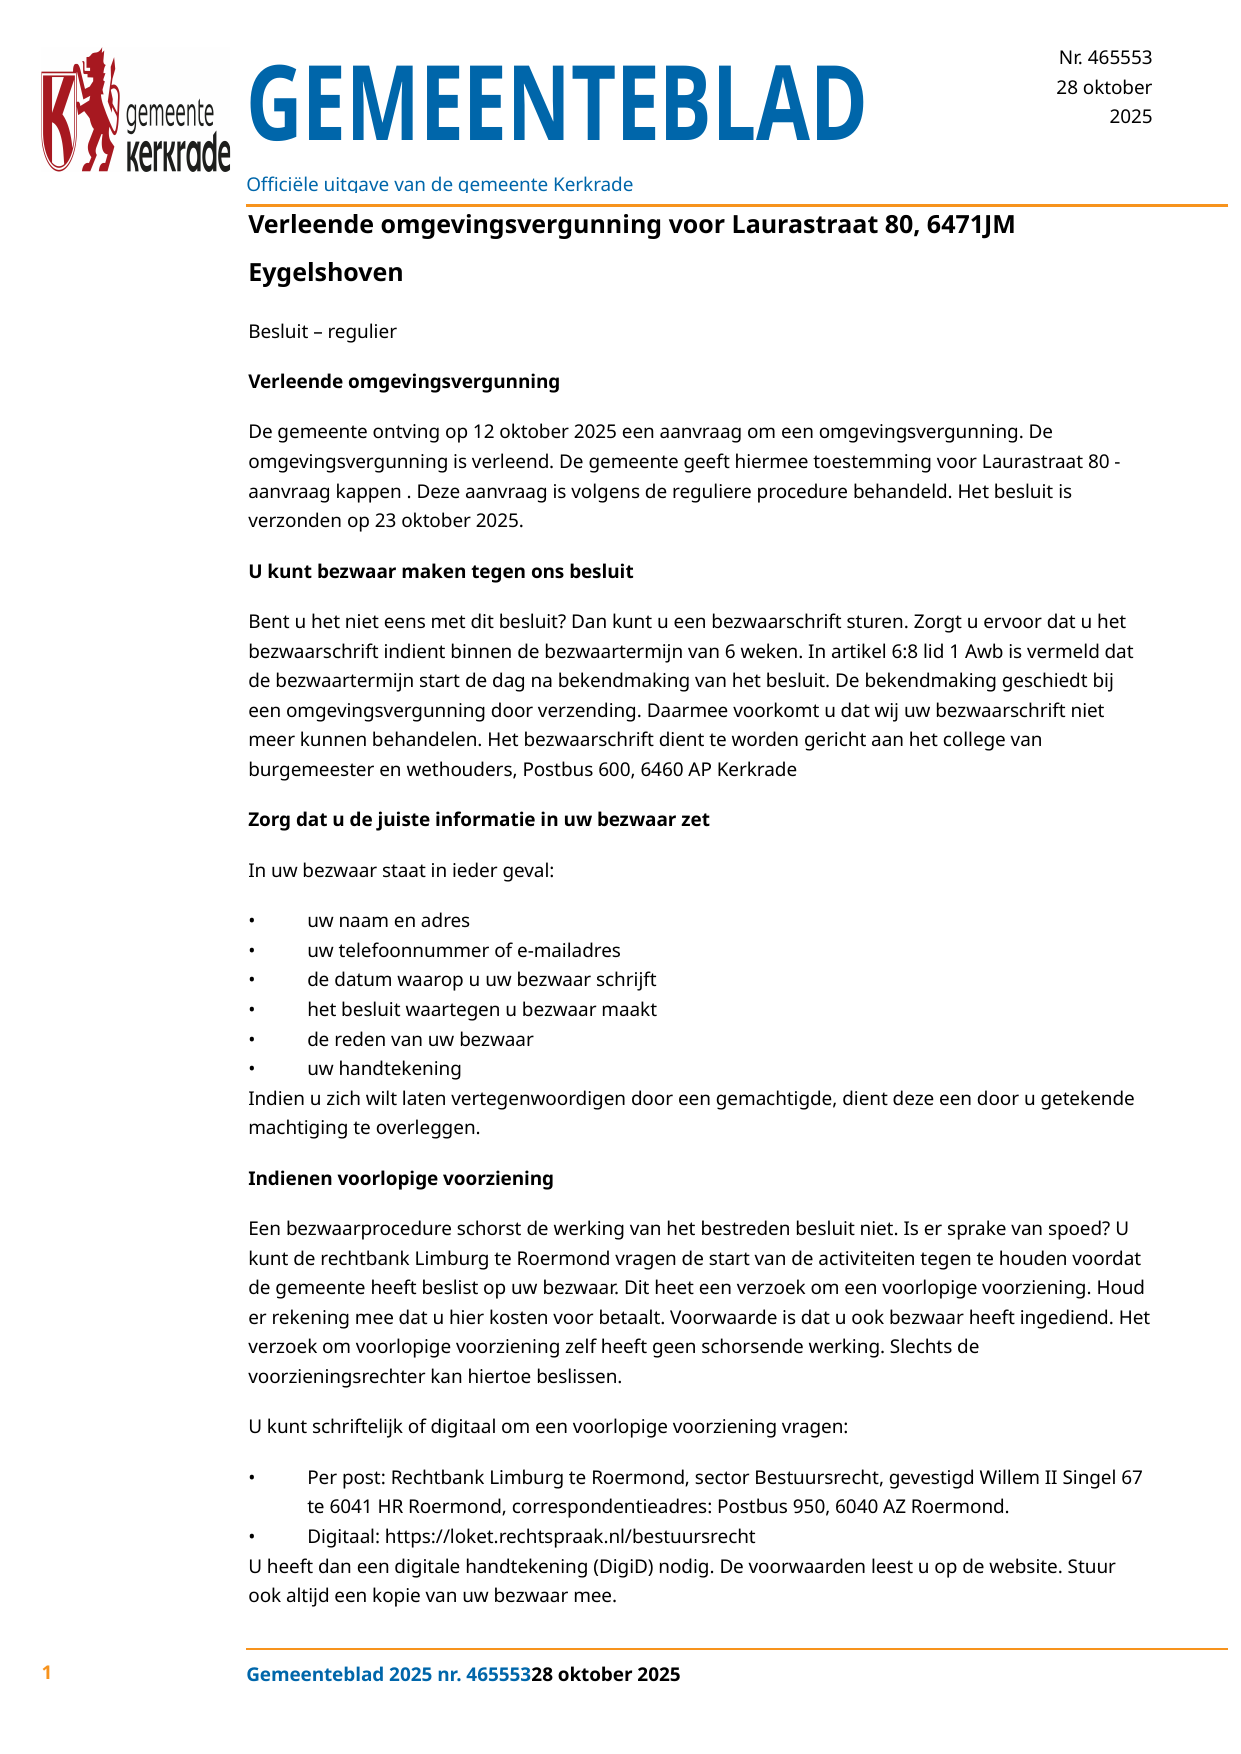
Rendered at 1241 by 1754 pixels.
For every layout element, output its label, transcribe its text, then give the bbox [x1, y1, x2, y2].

text U heeft dan een digitale handtekening (DigiD) nodig. De voorwaarden leest u op de website. Stuur ook altijd een kopie van uw bezwaar mee. [248, 1553, 1152, 1608]
list de reden van uw bezwaar [248, 1026, 1152, 1052]
text Indienen voorlopige voorziening [248, 1165, 1152, 1191]
list uw telefoonnummer of e-mailadres [248, 937, 1152, 963]
text U kunt schriftelijk of digitaal om een voorlopige voorziening vragen: [248, 1414, 1152, 1439]
text In uw bezwaar staat in ieder geval: [248, 857, 1152, 883]
text Verleende omgevingsvergunning [248, 368, 1152, 394]
text Een bezwaarprocedure schorst de werking van het bestreden besluit niet. Is er sprake van spoed? U kunt de rechtbank Limburg te Roermond vragen de start van de activiteiten tegen te houden voordat de gemeente heeft beslist op uw bezwaar. Dit heet een verzoek om een voorlopige voorziening. Houd er rekening mee dat u hier kosten voor betaalt. Voorwaarde is dat u ook bezwaar heeft ingediend. Het verzoek om voorlopige voorziening zelf heeft geen schorsende werking. Slechts de voorzieningsrechter kan hiertoe beslissen. [248, 1215, 1152, 1389]
list uw naam en adres [248, 907, 1152, 933]
list uw handtekening [248, 1055, 1152, 1081]
text De gemeente ontving op 12 oktober 2025 een aanvraag om een omgevingsvergunning. De omgevingsvergunning is verleend. De gemeente geeft hiermee toestemming voor Laurastraat 80 - aanvraag kappen . Deze aanvraag is volgens de reguliere procedure behandeld. Het besluit is verzonden op 23 oktober 2025. [248, 419, 1152, 533]
text Bent u het niet eens met dit besluit? Dan kunt u een bezwaarschrift sturen. Zorgt u ervoor dat u het bezwaarschrift indient binnen de bezwaartermijn van 6 weken. In artikel 6:8 lid 1 Awb is vermeld dat de bezwaartermijn start de dag na bekendmaking van het besluit. De bekendmaking geschiedt bij een omgevingsvergunning door verzending. Daarmee voorkomt u dat wij uw bezwaarschrift niet meer kunnen behandelen. Het bezwaarschrift dient te worden gericht aan het college van burgemeester en wethouders, Postbus 600, 6460 AP Kerkrade [248, 608, 1152, 782]
text Besluit – regulier [248, 318, 1152, 344]
picture [41, 47, 231, 172]
text Zorg dat u de juiste informatie in uw bezwaar zet [248, 807, 1152, 832]
list de datum waarop u uw bezwaar schrijft [248, 967, 1152, 992]
text Indien u zich wilt laten vertegenwoordigen door een gemachtigde, dient deze een door u getekende machtiging te overleggen. [248, 1085, 1152, 1140]
list het besluit waartegen u bezwaar maakt [248, 996, 1152, 1022]
text Verleende omgevingsvergunning voor Laurastraat 80, 6471JM Eygelshoven [248, 207, 1152, 288]
list Per post: Rechtbank Limburg te Roermond, sector Bestuursrecht, gevestigd Willem II Singel 67 te 6041 HR Roermond, correspondentieadres: Postbus 950, 6040 AZ Roermond. [248, 1464, 1152, 1519]
text U kunt bezwaar maken tegen ons besluit [248, 558, 1152, 584]
list Digitaal: https://loket.rechtspraak.nl/bestuursrecht [248, 1523, 1152, 1549]
